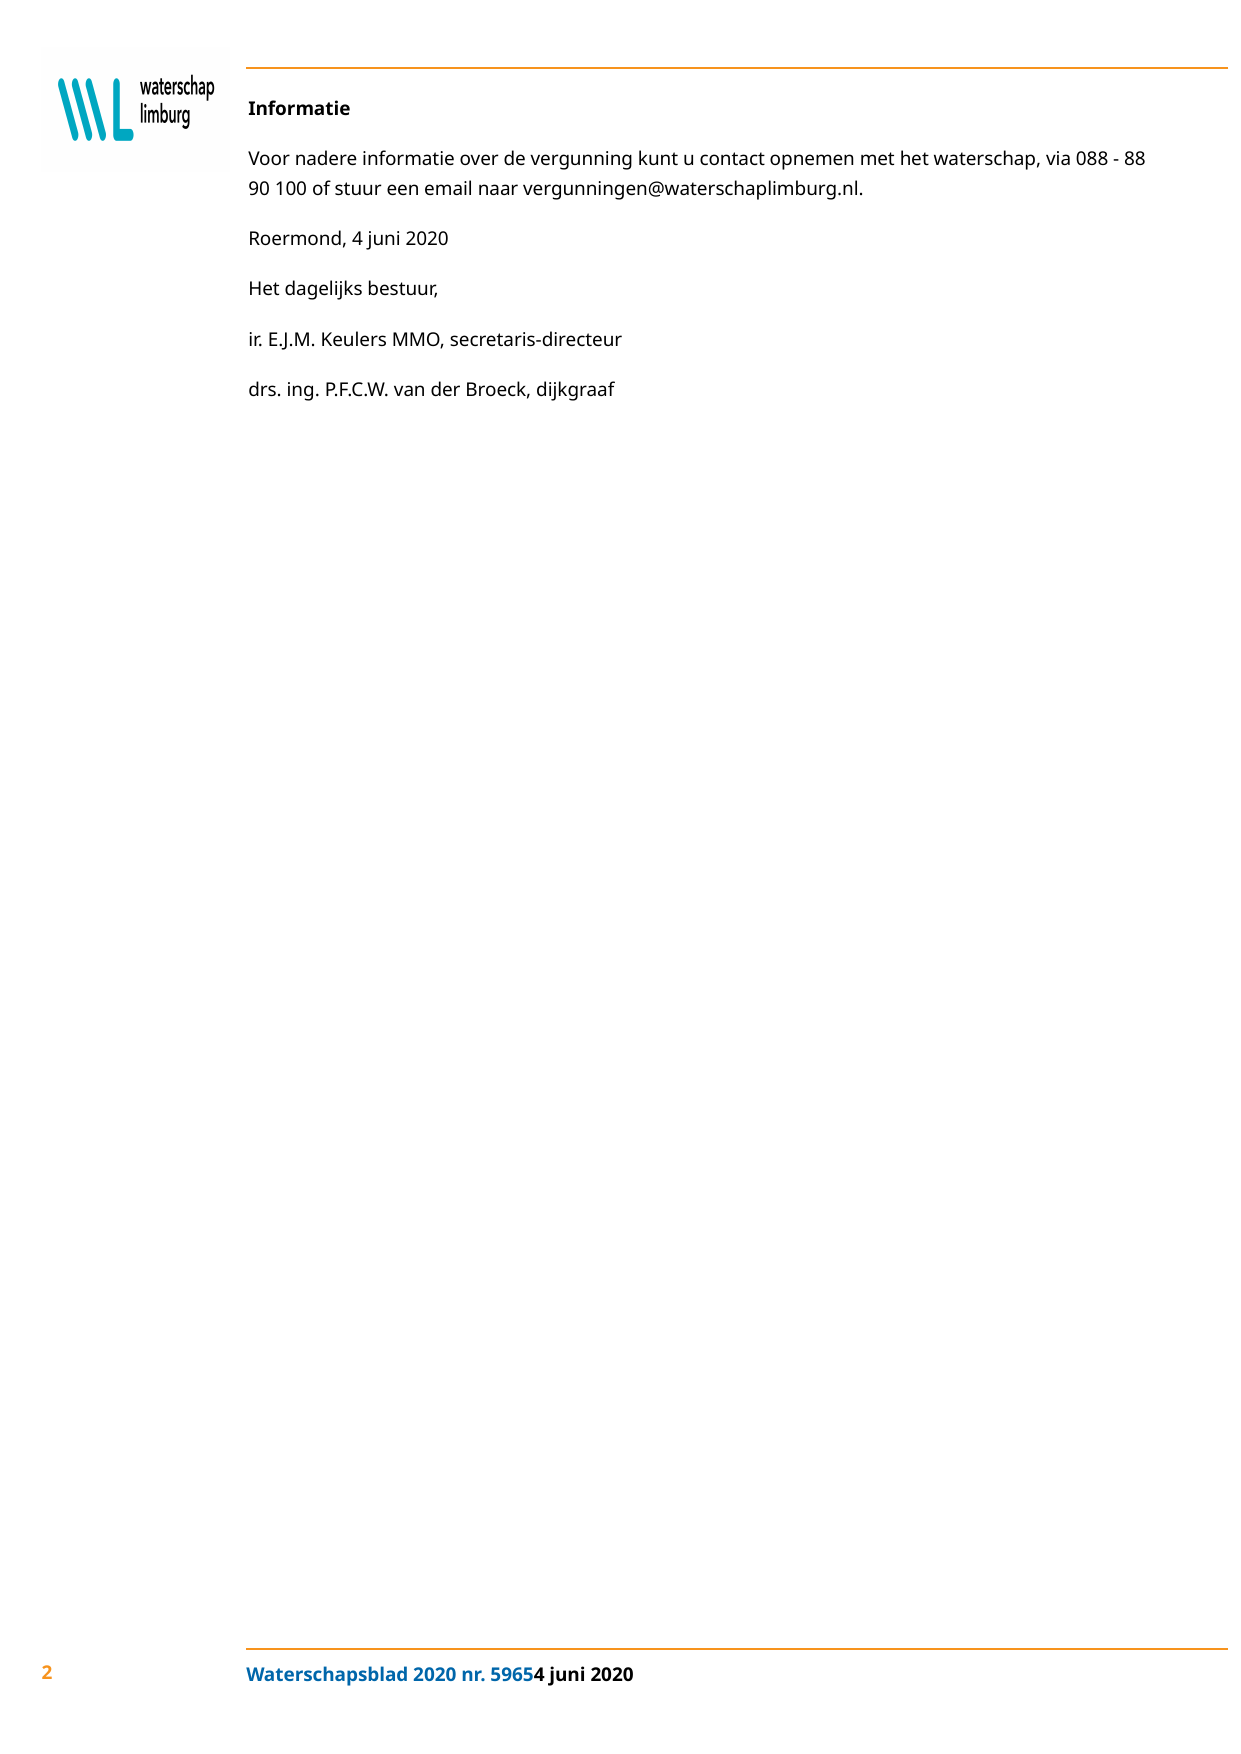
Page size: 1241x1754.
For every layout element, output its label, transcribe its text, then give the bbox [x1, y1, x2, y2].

text ir. E.J.M. Keulers MMO, secretaris-directeur [248, 326, 1152, 352]
picture [41, 47, 231, 172]
text Het dagelijks bestuur, [248, 276, 1152, 301]
text Voor nadere informatie over de vergunning kunt u contact opnemen met het waterschap, via 088 - 88 90 100 of stuur een email naar vergunningen@waterschaplimburg.nl. [248, 145, 1152, 201]
text Roermond, 4 juni 2020 [248, 225, 1152, 251]
text Informatie [248, 95, 1152, 121]
text drs. ing. P.F.C.W. van der Broeck, dijkgraaf [248, 376, 1152, 402]
